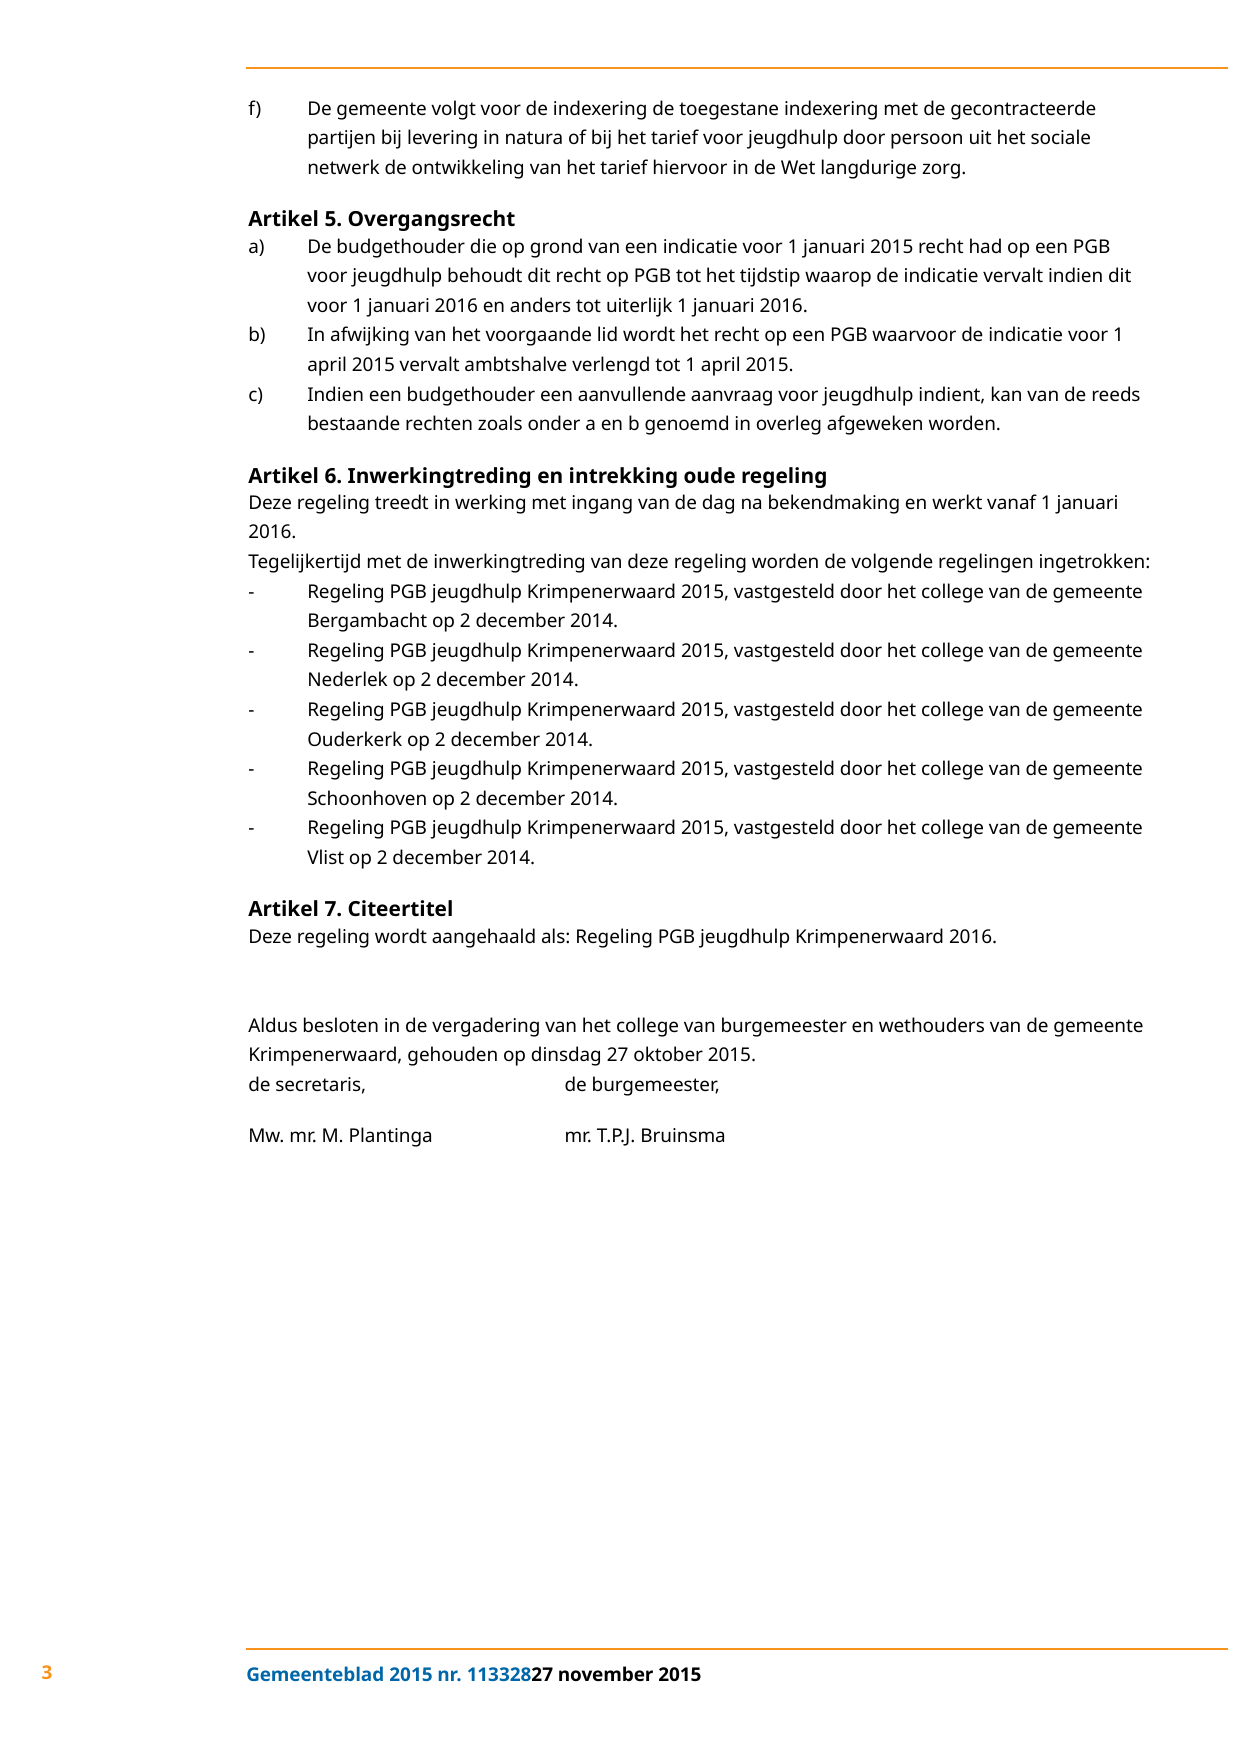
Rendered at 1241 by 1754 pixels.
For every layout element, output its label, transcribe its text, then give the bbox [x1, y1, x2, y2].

list Regeling PGB jeugdhulp Krimpenerwaard 2015, vastgesteld door het college van de gemeente Vlist op 2 december 2014. [248, 814, 1152, 870]
table_cell [248, 1097, 564, 1122]
list Regeling PGB jeugdhulp Krimpenerwaard 2015, vastgesteld door het college van de gemeente Bergambacht op 2 december 2014. [248, 578, 1152, 633]
table_cell Mw. mr. M. Plantinga [248, 1123, 564, 1148]
text Tegelijkertijd met de inwerkingtreding van deze regeling worden de volgende regelingen ingetrokken: [248, 548, 1152, 574]
list De budgethouder die op grond van een indicatie voor 1 januari 2015 recht had op een PGB voor jeugdhulp behoudt dit recht op PGB tot het tijdstip waarop de indicatie vervalt indien dit voor 1 januari 2016 en anders tot uiterlijk 1 januari 2016. [248, 233, 1152, 318]
text Artikel 5. Overgangsrecht [248, 204, 1152, 233]
list Regeling PGB jeugdhulp Krimpenerwaard 2015, vastgesteld door het college van de gemeente Nederlek op 2 december 2014. [248, 637, 1152, 692]
list Indien een budgethouder een aanvullende aanvraag voor jeugdhulp indient, kan van de reeds bestaande rechten zoals onder a en b genoemd in overleg afgeweken worden. [248, 381, 1152, 436]
text Deze regeling treedt in werking met ingang van de dag na bekendmaking en werkt vanaf 1 januari 2016. [248, 489, 1152, 544]
text Deze regeling wordt aangehaald als: Regeling PGB jeugdhulp Krimpenerwaard 2016. [248, 923, 1152, 949]
table_cell mr. T.P.J. Bruinsma [564, 1123, 1152, 1148]
text Artikel 7. Citeertitel [248, 894, 1152, 923]
list Regeling PGB jeugdhulp Krimpenerwaard 2015, vastgesteld door het college van de gemeente Ouderkerk op 2 december 2014. [248, 696, 1152, 752]
list Regeling PGB jeugdhulp Krimpenerwaard 2015, vastgesteld door het college van de gemeente Schoonhoven op 2 december 2014. [248, 755, 1152, 811]
text Artikel 6. Inwerkingtreding en intrekking oude regeling [248, 461, 1152, 489]
picture [41, 47, 231, 172]
table_cell [564, 1097, 1152, 1122]
list In afwijking van het voorgaande lid wordt het recht op een PGB waarvoor de indicatie voor 1 april 2015 vervalt ambtshalve verlengd tot 1 april 2015. [248, 322, 1152, 377]
table_header de burgemeester, [564, 1071, 1152, 1097]
list De gemeente volgt voor de indexering de toegestane indexering met de gecontracteerde partijen bij levering in natura of bij het tarief voor jeugdhulp door persoon uit het sociale netwerk de ontwikkeling van het tarief hiervoor in de Wet langdurige zorg. [248, 95, 1152, 180]
table_header de secretaris, [248, 1071, 564, 1097]
text Aldus besloten in de vergadering van het college van burgemeester en wethouders van de gemeente Krimpenerwaard, gehouden op dinsdag 27 oktober 2015. [248, 1012, 1152, 1067]
